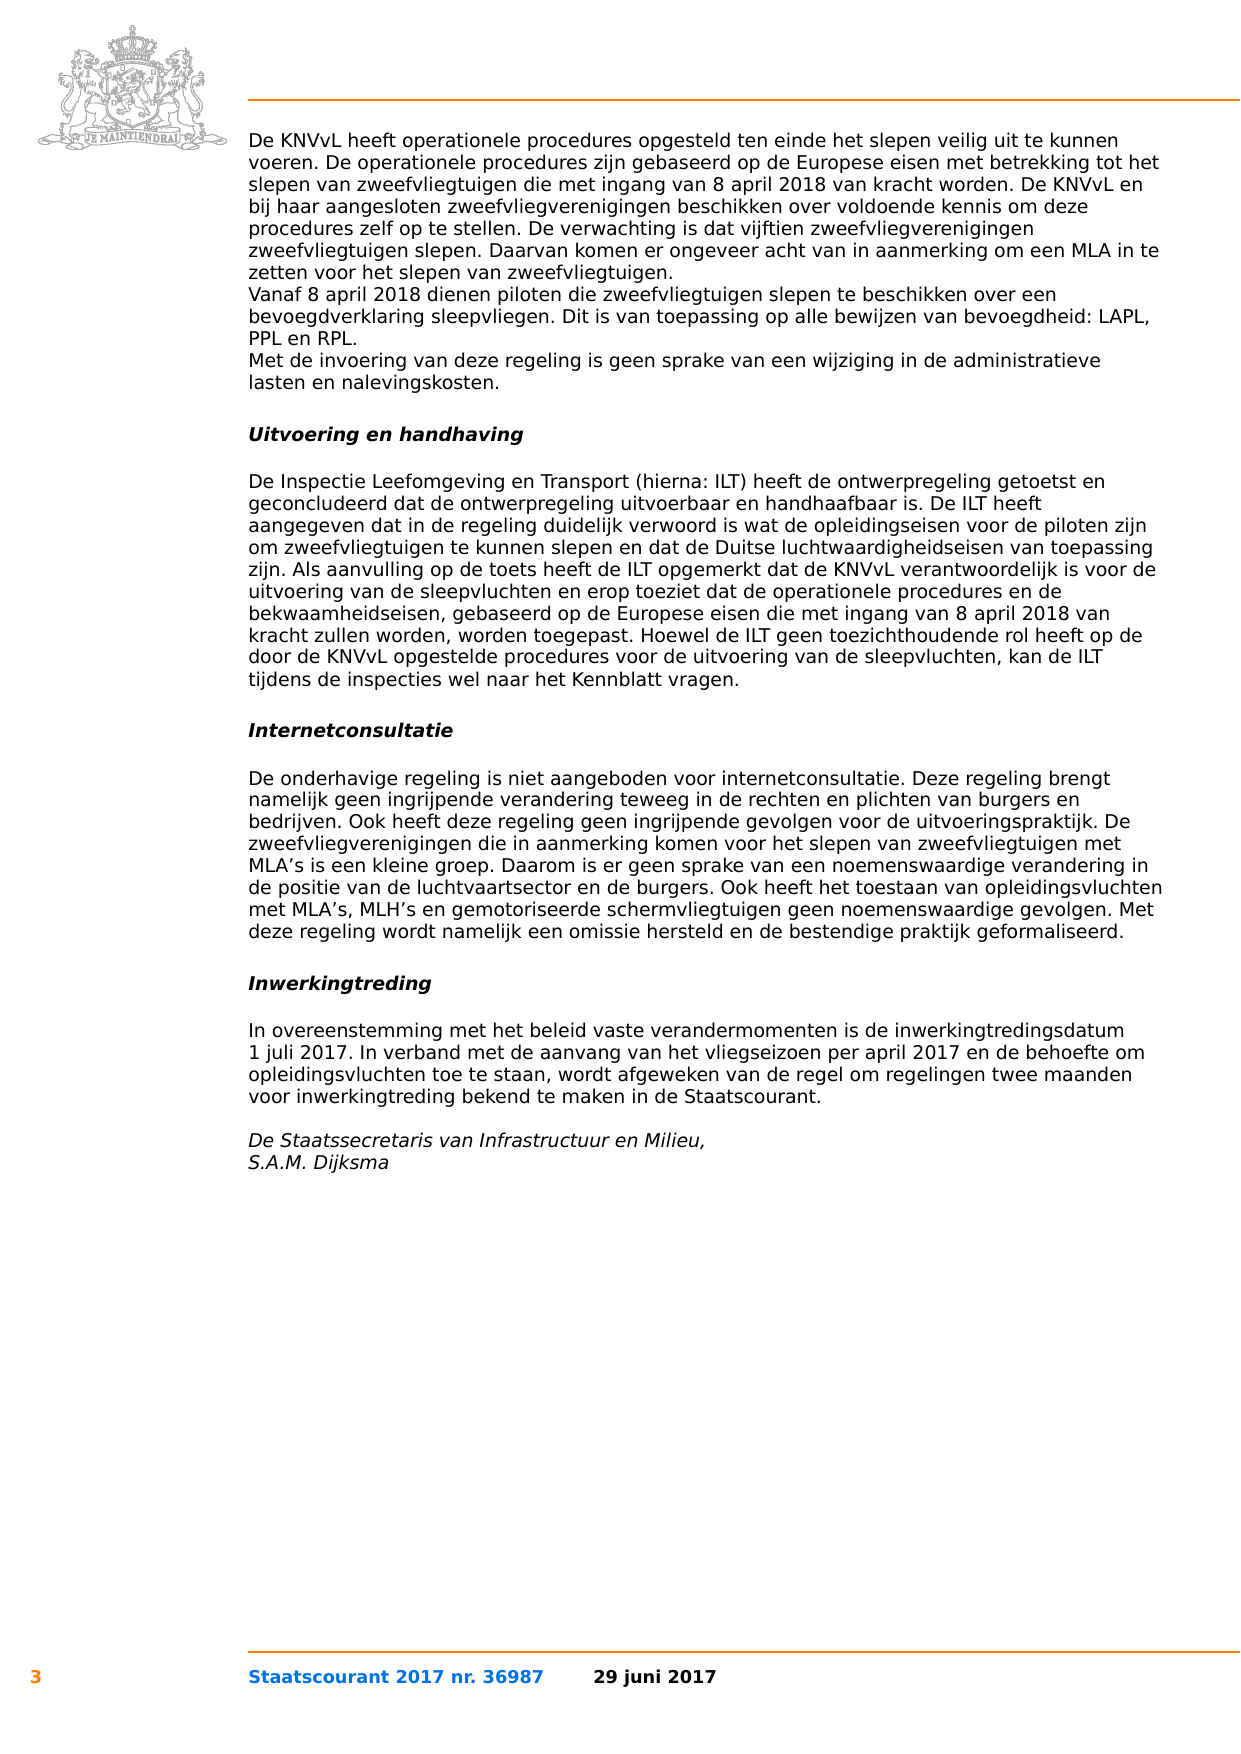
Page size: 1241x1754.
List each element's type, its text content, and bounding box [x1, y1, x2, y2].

text De KNVvL heeft operationele procedures opgesteld ten einde het slepen veilig uit te kunnen voeren. De operationele procedures zijn gebaseerd op de Europese eisen met betrekking tot het slepen van zweefvliegtuigen die met ingang van 8 april 2018 van kracht worden. De KNVvL en bij haar aangesloten zweefvliegverenigingen beschikken over voldoende kennis om deze procedures zelf op te stellen. De verwachting is dat vijftien zweefvliegverenigingen zweefvliegtuigen slepen. Daarvan komen er ongeveer acht van in aanmerking om een MLA in te zetten voor het slepen van zweefvliegtuigen. [248, 130, 1163, 284]
text Vanaf 8 april 2018 dienen piloten die zweefvliegtuigen slepen te beschikken over een bevoegdverklaring sleepvliegen. Dit is van toepassing op alle bewijzen van bevoegdheid: LAPL, PPL en RPL. [248, 284, 1163, 350]
text Met de invoering van deze regeling is geen sprake van een wijziging in de administratieve lasten en nalevingskosten. [248, 350, 1163, 394]
subtitle Internetconsultatie [248, 720, 1163, 742]
text De Staatssecretaris van Infrastructuur en Milieu, S.A.M. Dijksma [248, 1130, 1163, 1174]
text De onderhavige regeling is niet aangeboden voor internetconsultatie. Deze regeling brengt namelijk geen ingrijpende verandering teweeg in de rechten en plichten van burgers en bedrijven. Ook heeft deze regeling geen ingrijpende gevolgen voor de uitvoeringspraktijk. De zweefvliegverenigingen die in aanmerking komen voor het slepen van zweefvliegtuigen met MLA’s is een kleine groep. Daarom is er geen sprake van een noemenswaardige verandering in de positie van de luchtvaartsector en de burgers. Ook heeft het toestaan van opleidingsvluchten met MLA’s, MLH’s en gemotoriseerde schermvliegtuigen geen noemenswaardige gevolgen. Met deze regeling wordt namelijk een omissie hersteld en de bestendige praktijk geformaliseerd. [248, 767, 1163, 943]
text In overeenstemming met het beleid vaste verandermomenten is de inwerkingtredingsdatum 1 juli 2017. In verband met de aanvang van het vliegseizoen per april 2017 en de behoefte om opleidingsvluchten toe te staan, wordt afgeweken van de regel om regelingen twee maanden voor inwerkingtreding bekend te maken in de Staatscourant. [248, 1020, 1163, 1108]
picture [38, 25, 227, 150]
text De Inspectie Leefomgeving en Transport (hierna: ILT) heeft de ontwerpregeling getoetst en geconcludeerd dat de ontwerpregeling uitvoerbaar en handhaafbaar is. De ILT heeft aangegeven dat in de regeling duidelijk verwoord is wat de opleidingseisen voor de piloten zijn om zweefvliegtuigen te kunnen slepen en dat de Duitse luchtwaardigheidseisen van toepassing zijn. Als aanvulling op de toets heeft de ILT opgemerkt dat de KNVvL verantwoordelijk is voor de uitvoering van de sleepvluchten en erop toeziet dat de operationele procedures en de bekwaamheidseisen, gebaseerd op de Europese eisen die met ingang van 8 april 2018 van kracht zullen worden, worden toegepast. Hoewel de ILT geen toezichthoudende rol heeft op de door de KNVvL opgestelde procedures voor de uitvoering van de sleepvluchten, kan de ILT tijdens de inspecties wel naar het Kennblatt vragen. [248, 471, 1163, 690]
subtitle Uitvoering en handhaving [248, 424, 1163, 446]
subtitle Inwerkingtreding [248, 973, 1163, 995]
